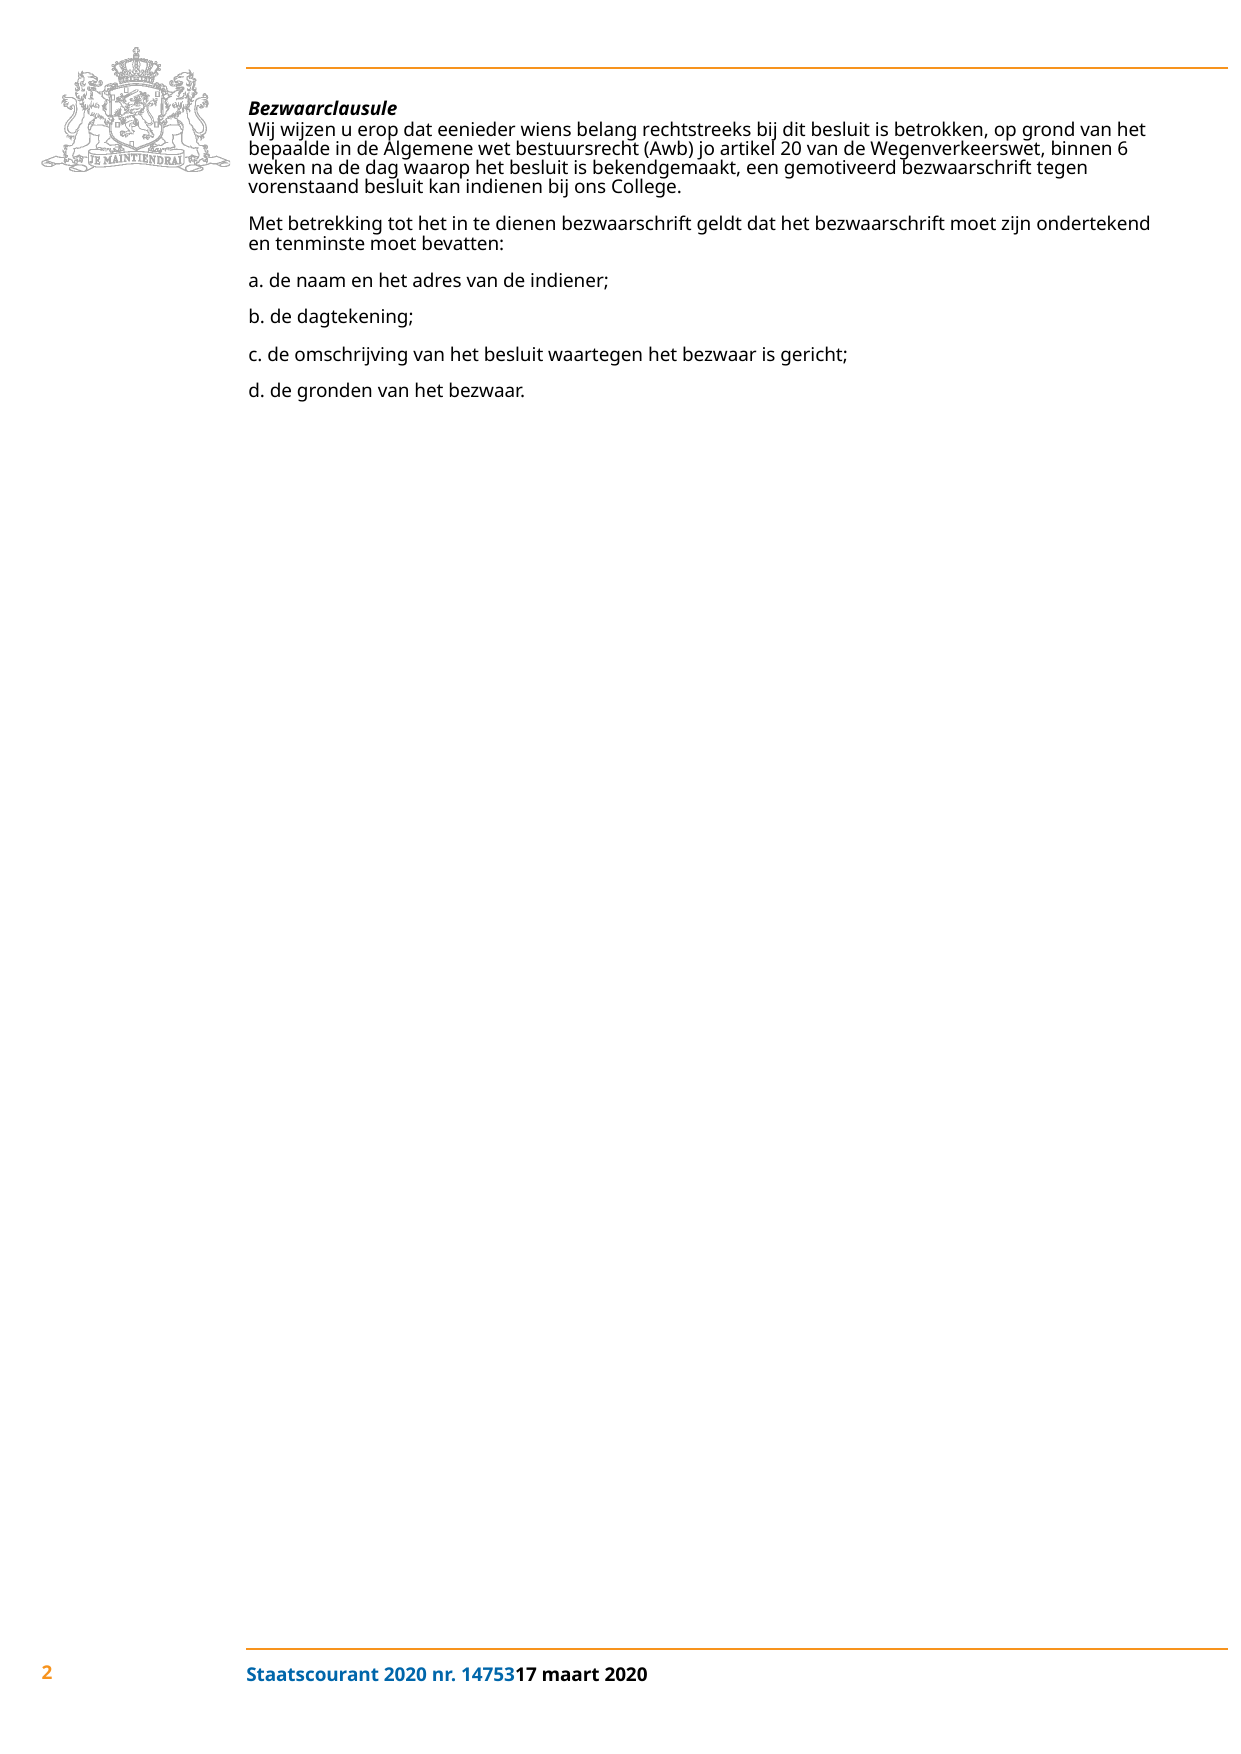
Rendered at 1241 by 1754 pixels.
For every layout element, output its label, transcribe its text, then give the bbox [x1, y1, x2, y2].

picture [41, 47, 231, 172]
text b. de dagtekening; [248, 308, 1152, 328]
text d. de gronden van het bezwaar. [248, 382, 1152, 402]
text Met betrekking tot het in te dienen bezwaarschrift geldt dat het bezwaarschrift moet zijn ondertekend en tenminste moet bevatten: [248, 215, 1152, 254]
text Wij wijzen u erop dat eenieder wiens belang rechtstreeks bij dit besluit is betrokken, op grond van het bepaalde in de Algemene wet bestuursrecht (Awb) jo artikel 20 van de Wegenverkeerswet, binnen 6 weken na de dag waarop het besluit is bekendgemaakt, een gemotiveerd bezwaarschrift tegen vorenstaand besluit kan indienen bij ons College. [248, 121, 1152, 198]
text a. de naam en het adres van de indiener; [248, 272, 1152, 291]
text Bezwaarclausule [248, 95, 1152, 121]
text c. de omschrijving van het besluit waartegen het bezwaar is gericht; [248, 346, 1152, 365]
